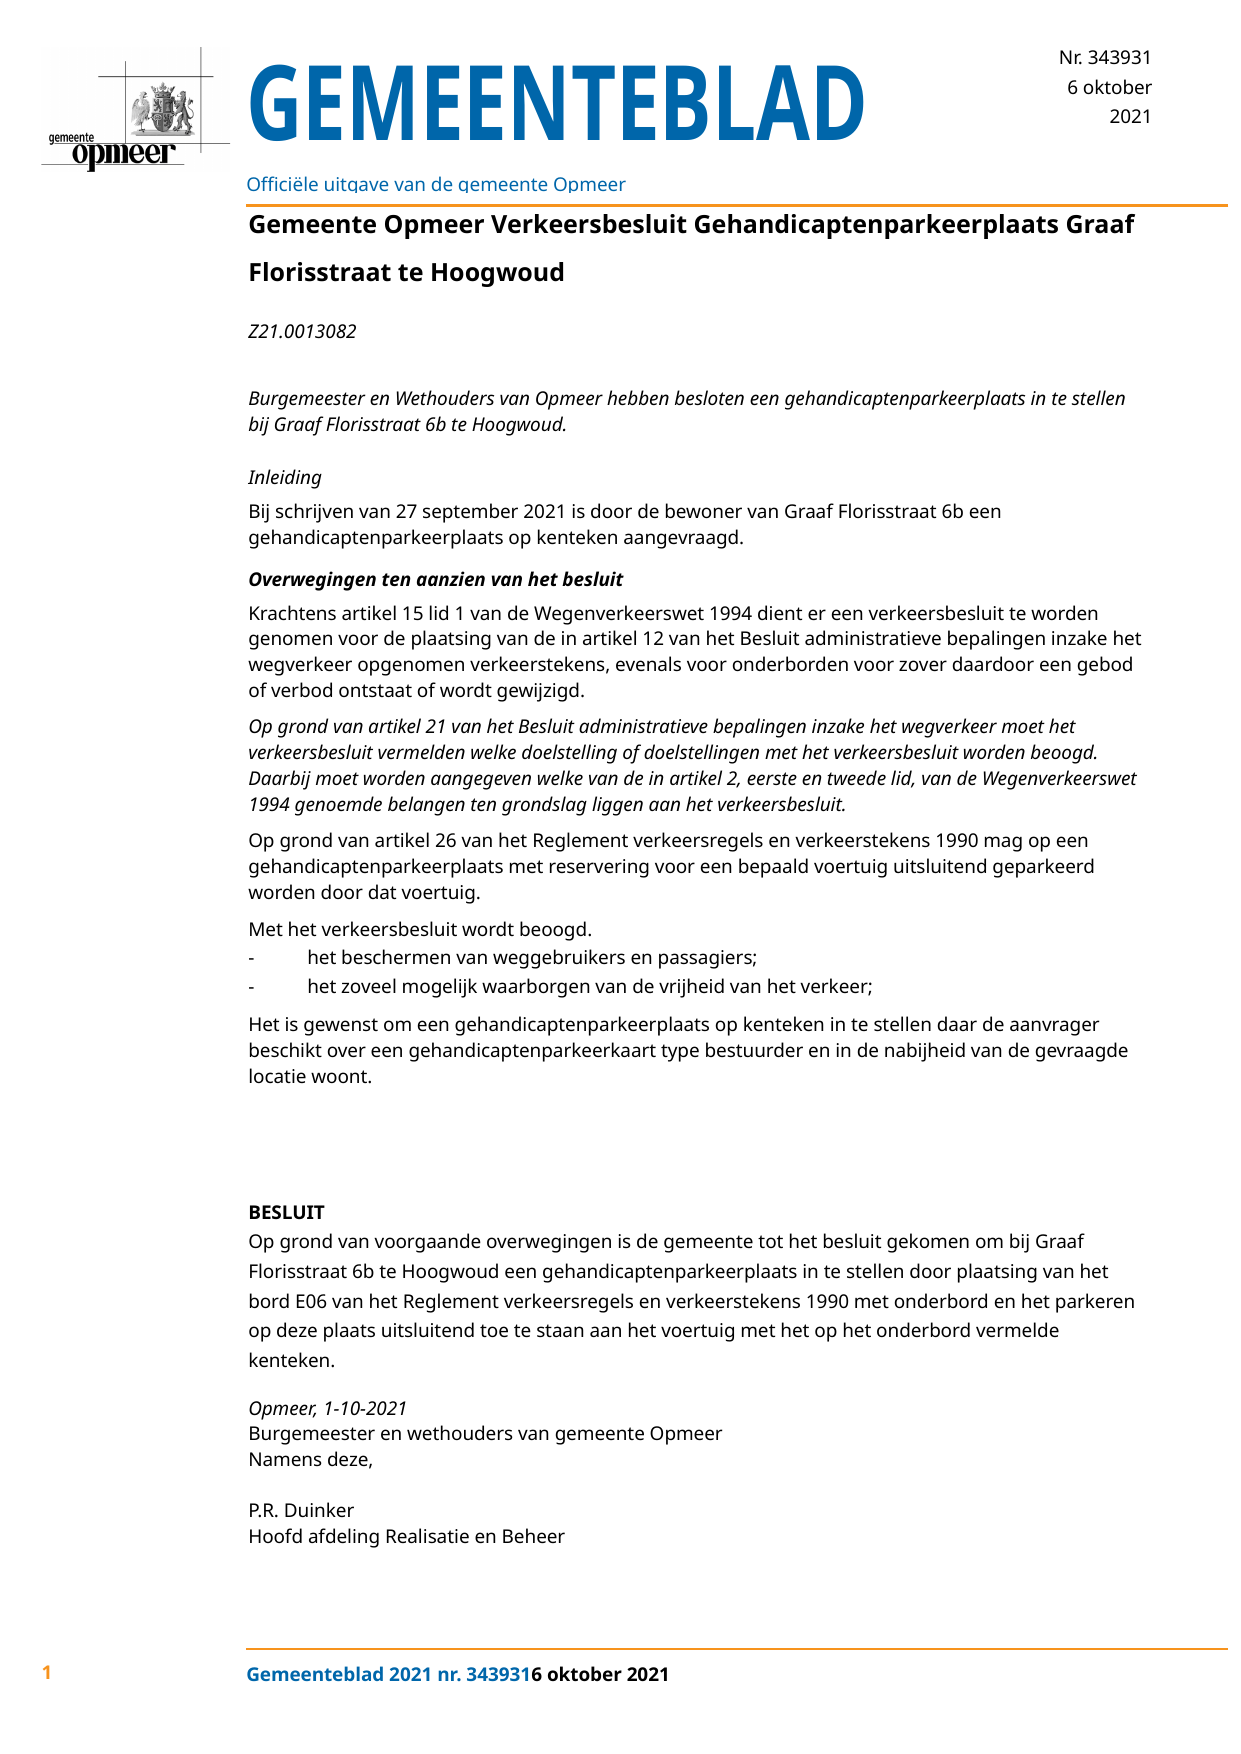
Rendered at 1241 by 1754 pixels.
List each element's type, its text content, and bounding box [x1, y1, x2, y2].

text Krachtens artikel 15 lid 1 van de Wegenverkeerswet 1994 dient er een verkeersbesluit te worden genomen voor de plaatsing van de in artikel 12 van het Besluit administratieve bepalingen inzake het wegverkeer opgenomen verkeerstekens, evenals voor onderborden voor zover daardoor een gebod of verbod ontstaat of wordt gewijzigd. [248, 600, 1152, 703]
list het zoveel mogelijk waarborgen van de vrijheid van het verkeer; [248, 974, 1152, 999]
text Op grond van artikel 21 van het Besluit administratieve bepalingen inzake het wegverkeer moet het verkeersbesluit vermelden welke doelstelling of doelstellingen met het verkeersbesluit worden beoogd. Daarbij moet worden aangegeven welke van de in artikel 2, eerste en tweede lid, van de Wegenverkeerswet 1994 genoemde belangen ten grondslag liggen aan het verkeersbesluit. [248, 714, 1152, 817]
text Bij schrijven van 27 september 2021 is door de bewoner van Graaf Florisstraat 6b een gehandicaptenparkeerplaats op kenteken aangevraagd. [248, 498, 1152, 550]
text Burgemeester en wethouders van gemeente Opmeer [248, 1421, 1152, 1446]
text Het is gewenst om een gehandicaptenparkeerplaats op kenteken in te stellen daar de aanvrager beschikt over een gehandicaptenparkeerkaart type bestuurder en in de nabijheid van de gevraagde locatie woont. [248, 1012, 1152, 1089]
text Gemeente Opmeer Verkeersbesluit Gehandicaptenparkeerplaats Graaf Florisstraat te Hoogwoud [248, 207, 1152, 288]
text P.R. Duinker [248, 1498, 1152, 1523]
text Overwegingen ten aanzien van het besluit [248, 566, 1152, 592]
text Namens deze, [248, 1446, 1152, 1472]
text Hoofd afdeling Realisatie en Beheer [248, 1523, 1152, 1549]
text Met het verkeersbesluit wordt beoogd. [248, 916, 1152, 941]
picture [41, 47, 231, 172]
text Op grond van artikel 26 van het Reglement verkeersregels en verkeerstekens 1990 mag op een gehandicaptenparkeerplaats met reservering voor een bepaald voertuig uitsluitend geparkeerd worden door dat voertuig. [248, 828, 1152, 905]
list het beschermen van weggebruikers en passagiers; [248, 944, 1152, 970]
text Z21.0013082 [248, 318, 1152, 344]
text Inleiding [248, 464, 1152, 490]
text BESLUIT [248, 1199, 1152, 1225]
text Burgemeester en Wethouders van Opmeer hebben besloten een gehandicaptenparkeerplaats in te stellen bij Graaf Florisstraat 6b te Hoogwoud. [248, 386, 1152, 437]
text Op grond van voorgaande overwegingen is de gemeente tot het besluit gekomen om bij Graaf Florisstraat 6b te Hoogwoud een gehandicaptenparkeerplaats in te stellen door plaatsing van het bord E06 van het Reglement verkeersregels en verkeerstekens 1990 met onderbord en het parkeren op deze plaats uitsluitend toe te staan aan het voertuig met het op het onderbord vermelde kenteken. [248, 1229, 1152, 1373]
text Opmeer, 1-10-2021 [248, 1395, 1152, 1421]
